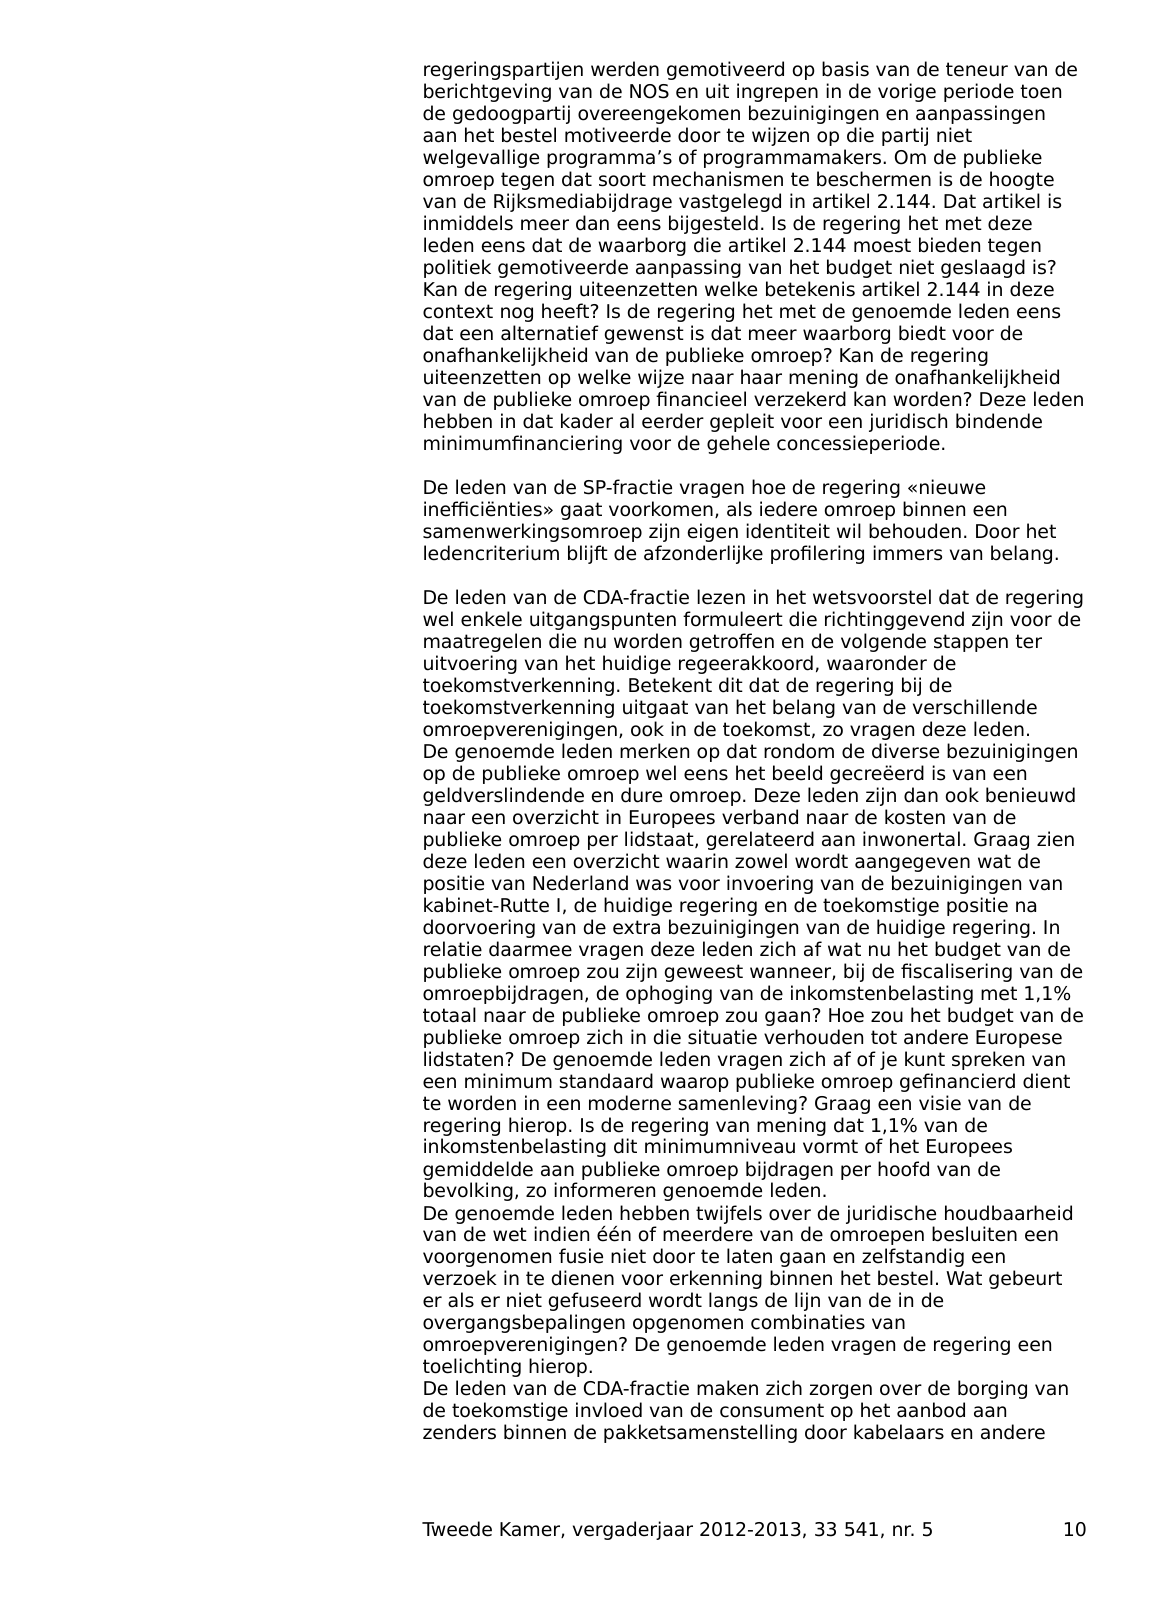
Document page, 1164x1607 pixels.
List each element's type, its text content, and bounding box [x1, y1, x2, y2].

text De genoemde leden merken op dat rondom de diverse bezuinigingen op de publieke omroep wel eens het beeld gecreëerd is van een geldverslindende en dure omroep. Deze leden zijn dan ook benieuwd naar een overzicht in Europees verband naar de kosten van de publieke omroep per lidstaat, gerelateerd aan inwonertal. Graag zien deze leden een overzicht waarin zowel wordt aangegeven wat de positie van Nederland was voor invoering van de bezuinigingen van kabinet-Rutte I, de huidige regering en de toekomstige positie na doorvoering van de extra bezuinigingen van de huidige regering. In relatie daarmee vragen deze leden zich af wat nu het budget van de publieke omroep zou zijn geweest wanneer, bij de fiscalisering van de omroepbijdragen, de ophoging van de inkomstenbelasting met 1,1% totaal naar de publieke omroep zou gaan? Hoe zou het budget van de publieke omroep zich in die situatie verhouden tot andere Europese lidstaten? De genoemde leden vragen zich af of je kunt spreken van een minimum standaard waarop publieke omroep gefinancierd dient te worden in een moderne samenleving? Graag een visie van de regering hierop. Is de regering van mening dat 1,1% van de inkomstenbelasting dit minimumniveau vormt of het Europees gemiddelde aan publieke omroep bijdragen per hoofd van de bevolking, zo informeren genoemde leden. [422, 741, 1087, 1202]
text De leden van de CDA-fractie lezen in het wetsvoorstel dat de regering wel enkele uitgangspunten formuleert die richtinggevend zijn voor de maatregelen die nu worden getroffen en de volgende stappen ter uitvoering van het huidige regeerakkoord, waaronder de toekomstverkenning. Betekent dit dat de regering bij de toekomstverkenning uitgaat van het belang van de verschillende omroepverenigingen, ook in de toekomst, zo vragen deze leden. [422, 587, 1087, 741]
text De genoemde leden hebben twijfels over de juridische houdbaarheid van de wet indien één of meerdere van de omroepen besluiten een voorgenomen fusie niet door te laten gaan en zelfstandig een verzoek in te dienen voor erkenning binnen het bestel. Wat gebeurt er als er niet gefuseerd wordt langs de lijn van de in de overgangsbepalingen opgenomen combinaties van omroepverenigingen? De genoemde leden vragen de regering een toelichting hierop. [422, 1202, 1087, 1378]
text De leden van de SP-fractie vragen hoe de regering «nieuwe inefficiënties» gaat voorkomen, als iedere omroep binnen een samenwerkingsomroep zijn eigen identiteit wil behouden. Door het ledencriterium blijft de afzonderlijke profilering immers van belang. [422, 477, 1087, 565]
text regeringspartijen werden gemotiveerd op basis van de teneur van de berichtgeving van de NOS en uit ingrepen in de vorige periode toen de gedoogpartij overeengekomen bezuinigingen en aanpassingen aan het bestel motiveerde door te wijzen op die partij niet welgevallige programma’s of programmamakers. Om de publieke omroep tegen dat soort mechanismen te beschermen is de hoogte van de Rijksmediabijdrage vastgelegd in artikel 2.144. Dat artikel is inmiddels meer dan eens bijgesteld. Is de regering het met deze leden eens dat de waarborg die artikel 2.144 moest bieden tegen politiek gemotiveerde aanpassing van het budget niet geslaagd is? Kan de regering uiteenzetten welke betekenis artikel 2.144 in deze context nog heeft? Is de regering het met de genoemde leden eens dat een alternatief gewenst is dat meer waarborg biedt voor de onafhankelijkheid van de publieke omroep? Kan de regering uiteenzetten op welke wijze naar haar mening de onafhankelijkheid van de publieke omroep financieel verzekerd kan worden? Deze leden hebben in dat kader al eerder gepleit voor een juridisch bindende minimumfinanciering voor de gehele concessieperiode. [422, 59, 1087, 455]
text De leden van de CDA-fractie maken zich zorgen over de borging van de toekomstige invloed van de consument op het aanbod aan zenders binnen de pakketsamenstelling door kabelaars en andere [422, 1378, 1087, 1444]
